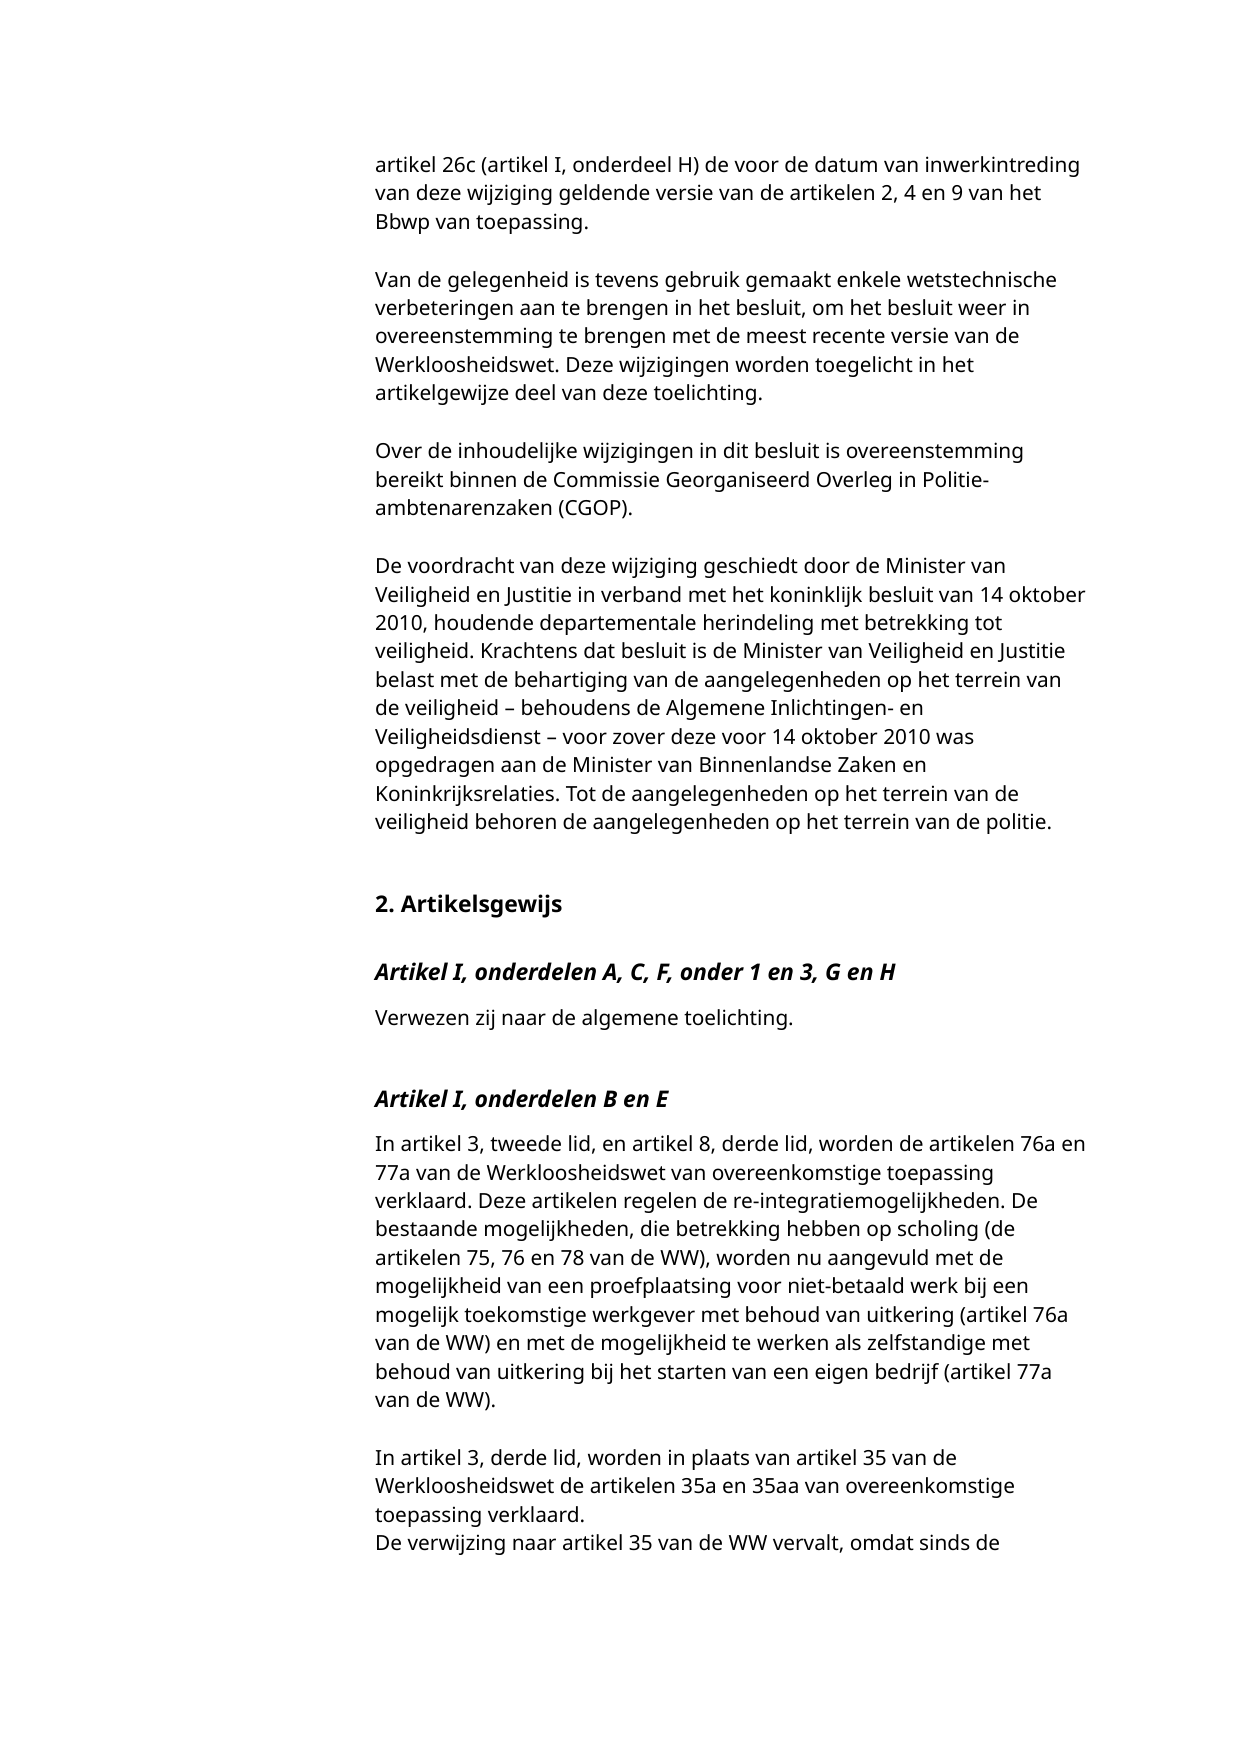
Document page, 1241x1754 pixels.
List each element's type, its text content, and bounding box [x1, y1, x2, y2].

subtitle Artikel I, onderdelen A, C, F, onder 1 en 3, G en H [375, 956, 1090, 988]
subtitle 2. Artikelsgewijs [375, 888, 1090, 919]
text Van de gelegenheid is tevens gebruik gemaakt enkele wetstechnische verbeteringen aan te brengen in het besluit, om het besluit weer in overeenstemming te brengen met de meest recente versie van de Werkloosheidswet. Deze wijzigingen worden toegelicht in het artikelgewijze deel van deze toelichting. [375, 265, 1090, 407]
text artikel 26c (artikel I, onderdeel H) de voor de datum van inwerkintreding van deze wijziging geldende versie van de artikelen 2, 4 en 9 van het Bbwp van toepassing. [375, 150, 1090, 235]
text Verwezen zij naar de algemene toelichting. [375, 1003, 1090, 1031]
text In artikel 3, tweede lid, en artikel 8, derde lid, worden de artikelen 76a en 77a van de Werkloosheidswet van overeenkomstige toepassing verklaard. Deze artikelen regelen de re-integratiemogelijkheden. De bestaande mogelijkheden, die betrekking hebben op scholing (de artikelen 75, 76 en 78 van de WW), worden nu aangevuld met de mogelijkheid van een proefplaatsing voor niet-betaald werk bij een mogelijk toekomstige werkgever met behoud van uitkering (artikel 76a van de WW) en met de mogelijkheid te werken als zelfstandige met behoud van uitkering bij het starten van een eigen bedrijf (artikel 77a van de WW). [375, 1129, 1090, 1414]
subtitle Artikel I, onderdelen B en E [375, 1083, 1090, 1114]
text De voordracht van deze wijziging geschiedt door de Minister van Veiligheid en Justitie in verband met het koninklijk besluit van 14 oktober 2010, houdende departementale herindeling met betrekking tot veiligheid. Krachtens dat besluit is de Minister van Veiligheid en Justitie belast met de behartiging van de aangelegenheden op het terrein van de veiligheid – behoudens de Algemene Inlichtingen- en Veiligheidsdienst – voor zover deze voor 14 oktober 2010 was opgedragen aan de Minister van Binnenlandse Zaken en Koninkrijksrelaties. Tot de aangelegenheden op het terrein van de veiligheid behoren de aangelegenheden op het terrein van de politie. [375, 551, 1090, 836]
text De verwijzing naar artikel 35 van de WW vervalt, omdat sinds de [375, 1528, 1090, 1557]
text Over de inhoudelijke wijzigingen in dit besluit is overeenstemming bereikt binnen de Commissie Georganiseerd Overleg in Politie-ambtenarenzaken (CGOP). [375, 436, 1090, 522]
text In artikel 3, derde lid, worden in plaats van artikel 35 van de Werkloosheidswet de artikelen 35a en 35aa van overeenkomstige toepassing verklaard. [375, 1443, 1090, 1528]
